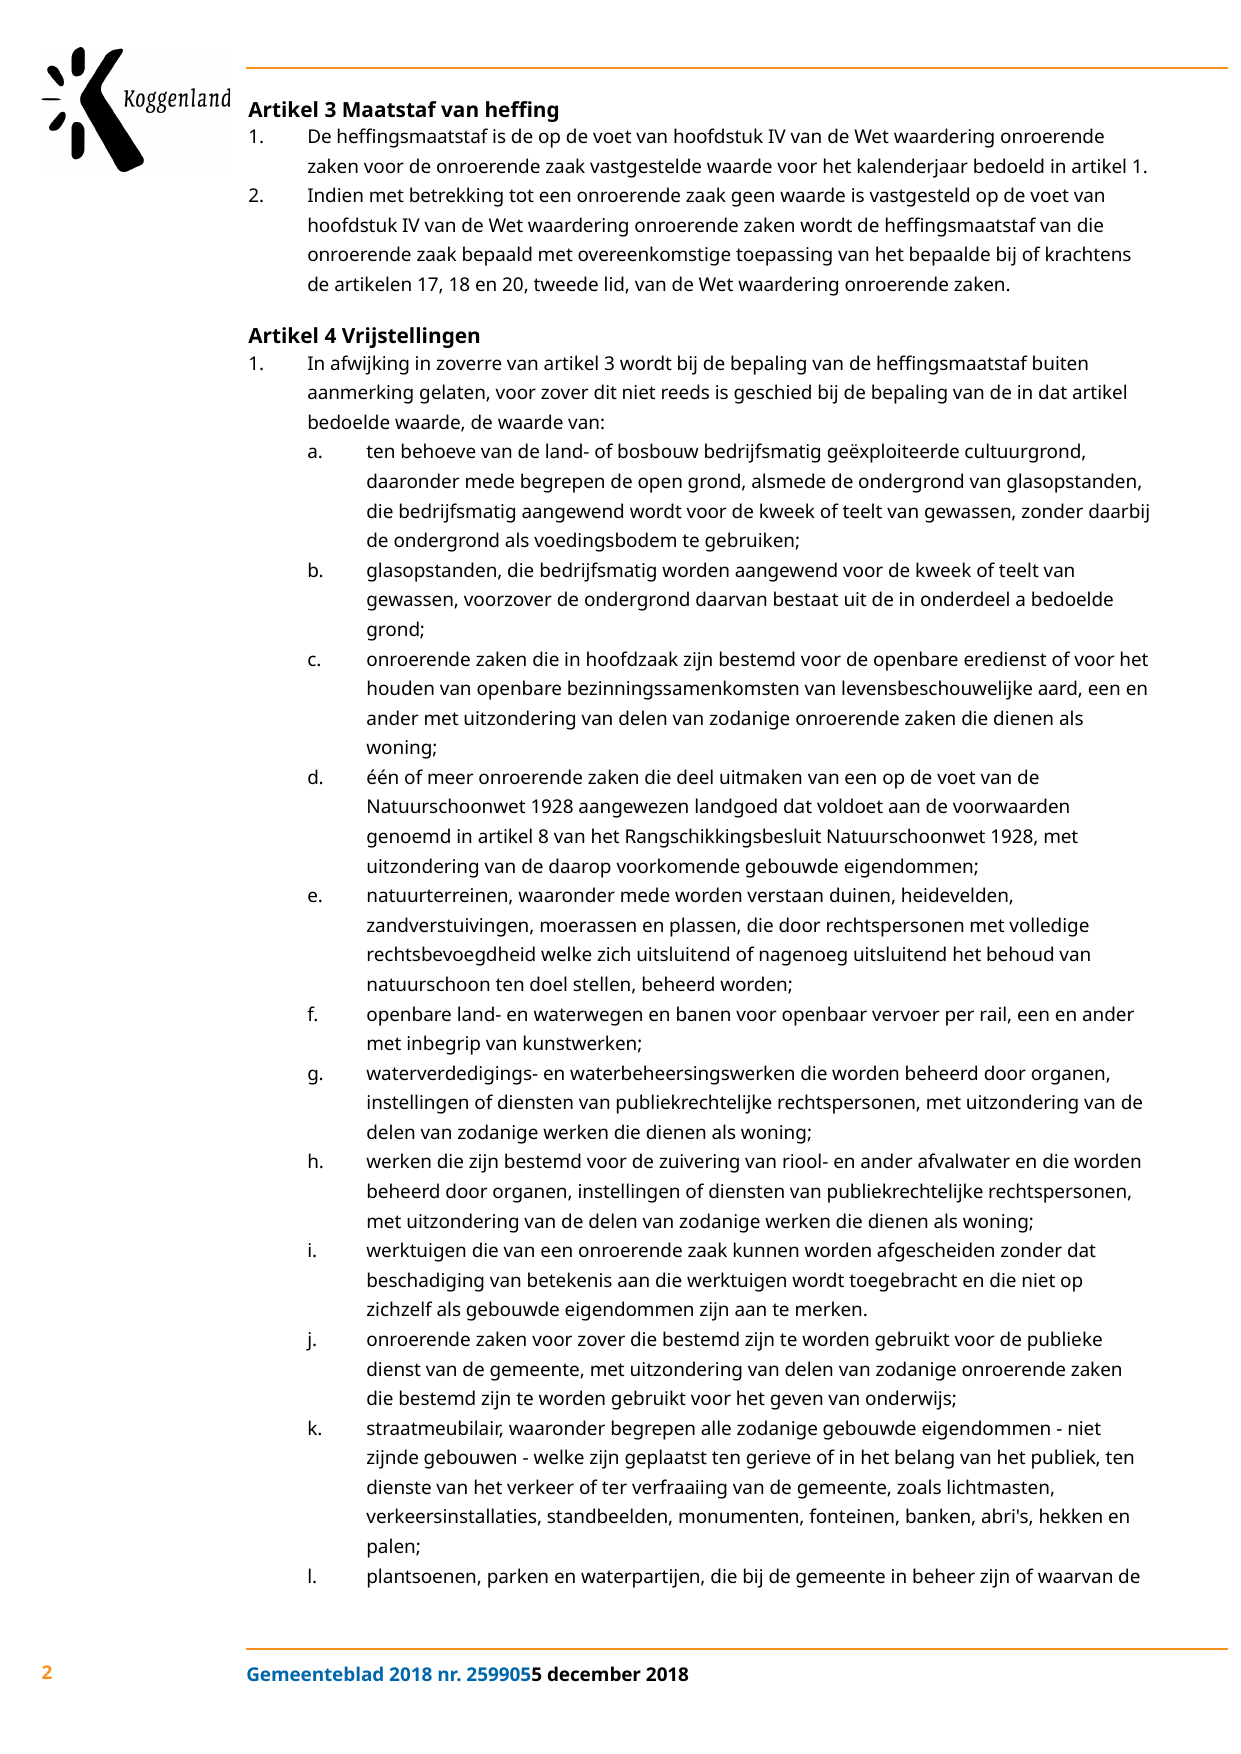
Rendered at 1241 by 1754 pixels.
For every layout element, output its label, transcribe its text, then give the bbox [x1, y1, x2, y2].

list natuurterreinen, waaronder mede worden verstaan duinen, heidevelden, zandverstuivingen, moerassen en plassen, die door rechtspersonen met volledige rechtsbevoegdheid welke zich uitsluitend of nagenoeg uitsluitend het behoud van natuurschoon ten doel stellen, beheerd worden; [307, 882, 1152, 997]
picture [41, 47, 231, 172]
list In afwijking in zoverre van artikel 3 wordt bij de bepaling van de heffingsmaatstaf buiten aanmerking gelaten, voor zover dit niet reeds is geschied bij de bepaling van de in dat artikel bedoelde waarde, de waarde van: [248, 350, 1152, 435]
list straatmeubilair, waaronder begrepen alle zodanige gebouwde eigendommen - niet zijnde gebouwen - welke zijn geplaatst ten gerieve of in het belang van het publiek, ten dienste van het verkeer of ter verfraaiing van de gemeente, zoals lichtmasten, verkeersinstallaties, standbeelden, monumenten, fonteinen, banken, abri's, hekken en palen; [307, 1415, 1152, 1559]
list één of meer onroerende zaken die deel uitmaken van een op de voet van de Natuurschoonwet 1928 aangewezen landgoed dat voldoet aan de voorwaarden genoemd in artikel 8 van het Rangschikkingsbesluit Natuurschoonwet 1928, met uitzondering van de daarop voorkomende gebouwde eigendommen; [307, 764, 1152, 879]
list werken die zijn bestemd voor de zuivering van riool- en ander afvalwater en die worden beheerd door organen, instellingen of diensten van publiekrechtelijke rechtspersonen, met uitzondering van de delen van zodanige werken die dienen als woning; [307, 1149, 1152, 1234]
list werktuigen die van een onroerende zaak kunnen worden afgescheiden zonder dat beschadiging van betekenis aan die werktuigen wordt toegebracht en die niet op zichzelf als gebouwde eigendommen zijn aan te merken. [307, 1237, 1152, 1322]
list glasopstanden, die bedrijfsmatig worden aangewend voor de kweek of teelt van gewassen, voorzover de ondergrond daarvan bestaat uit de in onderdeel a bedoelde grond; [307, 557, 1152, 642]
text Artikel 3 Maatstaf van heffing [248, 95, 1152, 123]
list openbare land- en waterwegen en banen voor openbaar vervoer per rail, een en ander met inbegrip van kunstwerken; [307, 1001, 1152, 1056]
list ten behoeve van de land- of bosbouw bedrijfsmatig geëxploiteerde cultuurgrond, daaronder mede begrepen de open grond, alsmede de ondergrond van glasopstanden, die bedrijfsmatig aangewend wordt voor de kweek of teelt van gewassen, zonder daarbij de ondergrond als voedingsbodem te gebruiken; [307, 439, 1152, 553]
text Artikel 4 Vrijstellingen [248, 322, 1152, 350]
list onroerende zaken die in hoofdzaak zijn bestemd voor de openbare eredienst of voor het houden van openbare bezinningssamenkomsten van levensbeschouwelijke aard, een en ander met uitzondering van delen van zodanige onroerende zaken die dienen als woning; [307, 646, 1152, 760]
list Indien met betrekking tot een onroerende zaak geen waarde is vastgesteld op de voet van hoofdstuk IV van de Wet waardering onroerende zaken wordt de heffingsmaatstaf van die onroerende zaak bepaald met overeenkomstige toepassing van het bepaalde bij of krachtens de artikelen 17, 18 en 20, tweede lid, van de Wet waardering onroerende zaken. [248, 182, 1152, 297]
list plantsoenen, parken en waterpartijen, die bij de gemeente in beheer zijn of waarvan de [307, 1563, 1152, 1589]
list De heffingsmaatstaf is de op de voet van hoofdstuk IV van de Wet waardering onroerende zaken voor de onroerende zaak vastgestelde waarde voor het kalenderjaar bedoeld in artikel 1. [248, 123, 1152, 178]
list waterverdedigings- en waterbeheersingswerken die worden beheerd door organen, instellingen of diensten van publiekrechtelijke rechtspersonen, met uitzondering van de delen van zodanige werken die dienen als woning; [307, 1060, 1152, 1145]
list onroerende zaken voor zover die bestemd zijn te worden gebruikt voor de publieke dienst van de gemeente, met uitzondering van delen van zodanige onroerende zaken die bestemd zijn te worden gebruikt voor het geven van onderwijs; [307, 1326, 1152, 1411]
